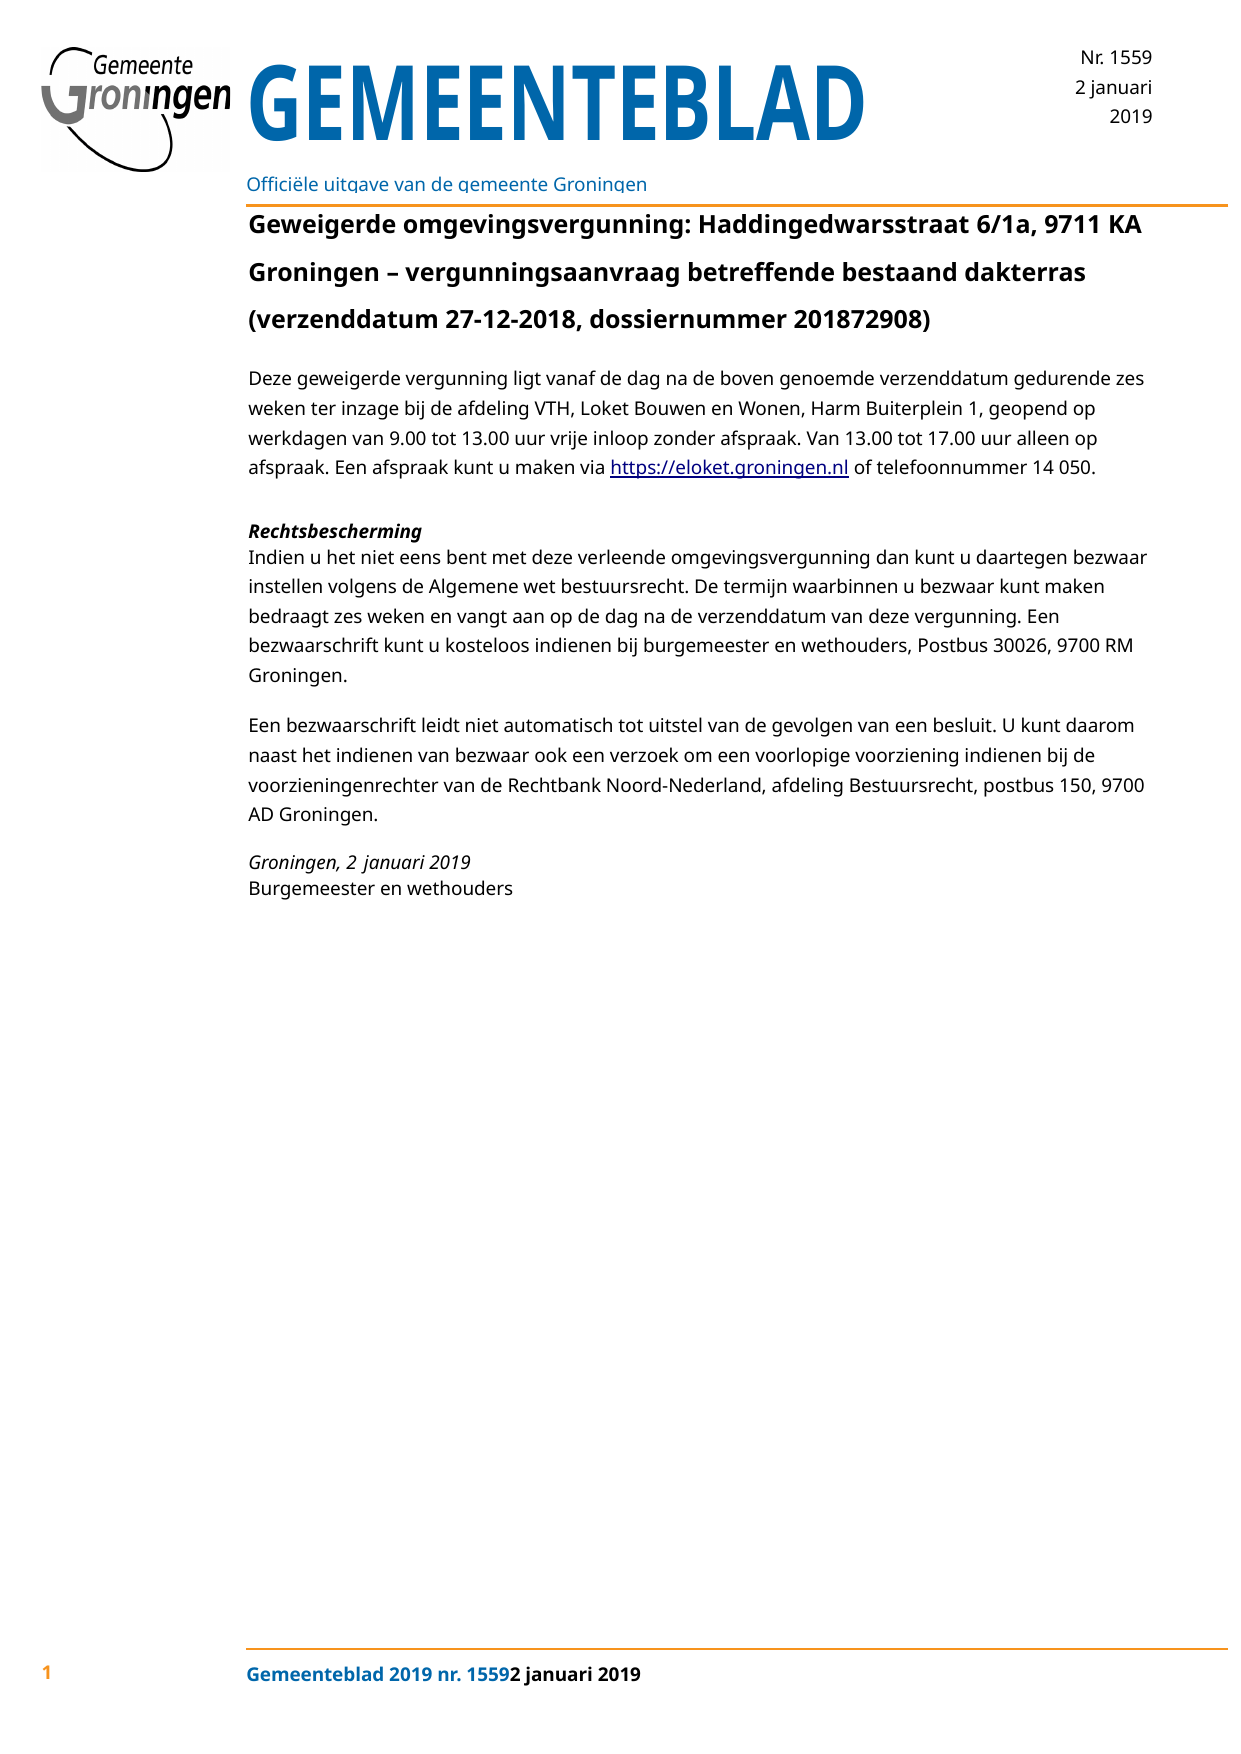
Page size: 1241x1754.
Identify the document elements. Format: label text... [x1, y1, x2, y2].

text Een bezwaarschrift leidt niet automatisch tot uitstel van de gevolgen van een besluit. U kunt daarom naast het indienen van bezwaar ook een verzoek om een voorlopige voorziening indienen bij de voorzieningenrechter van de Rechtbank Noord-Nederland, afdeling Bestuursrecht, postbus 150, 9700 AD Groningen. [248, 713, 1152, 827]
text Groningen, 2 januari 2019 [248, 849, 1152, 875]
picture [41, 47, 231, 172]
text Geweigerde omgevingsvergunning: Haddingedwarsstraat 6/1a, 9711 KA Groningen – vergunningsaanvraag betreffende bestaand dakterras (verzenddatum 27-12-2018, dossiernummer 201872908) [248, 207, 1152, 336]
text Deze geweigerde vergunning ligt vanaf de dag na de boven genoemde verzenddatum gedurende zes weken ter inzage bij de afdeling VTH, Loket Bouwen en Wonen, Harm Buiterplein 1, geopend op werkdagen van 9.00 tot 13.00 uur vrije inloop zonder afspraak. Van 13.00 tot 17.00 uur alleen op afspraak. Een afspraak kunt u maken via https://eloket.groningen.nl of telefoonnummer 14 050. [248, 366, 1152, 480]
text Rechtsbescherming [248, 518, 1152, 544]
text Burgemeester en wethouders [248, 875, 1152, 901]
text Indien u het niet eens bent met deze verleende omgevingsvergunning dan kunt u daartegen bezwaar instellen volgens de Algemene wet bestuursrecht. De termijn waarbinnen u bezwaar kunt maken bedraagt zes weken en vangt aan op de dag na de verzenddatum van deze vergunning. Een bezwaarschrift kunt u kosteloos indienen bij burgemeester en wethouders, Postbus 30026, 9700 RM Groningen. [248, 544, 1152, 688]
